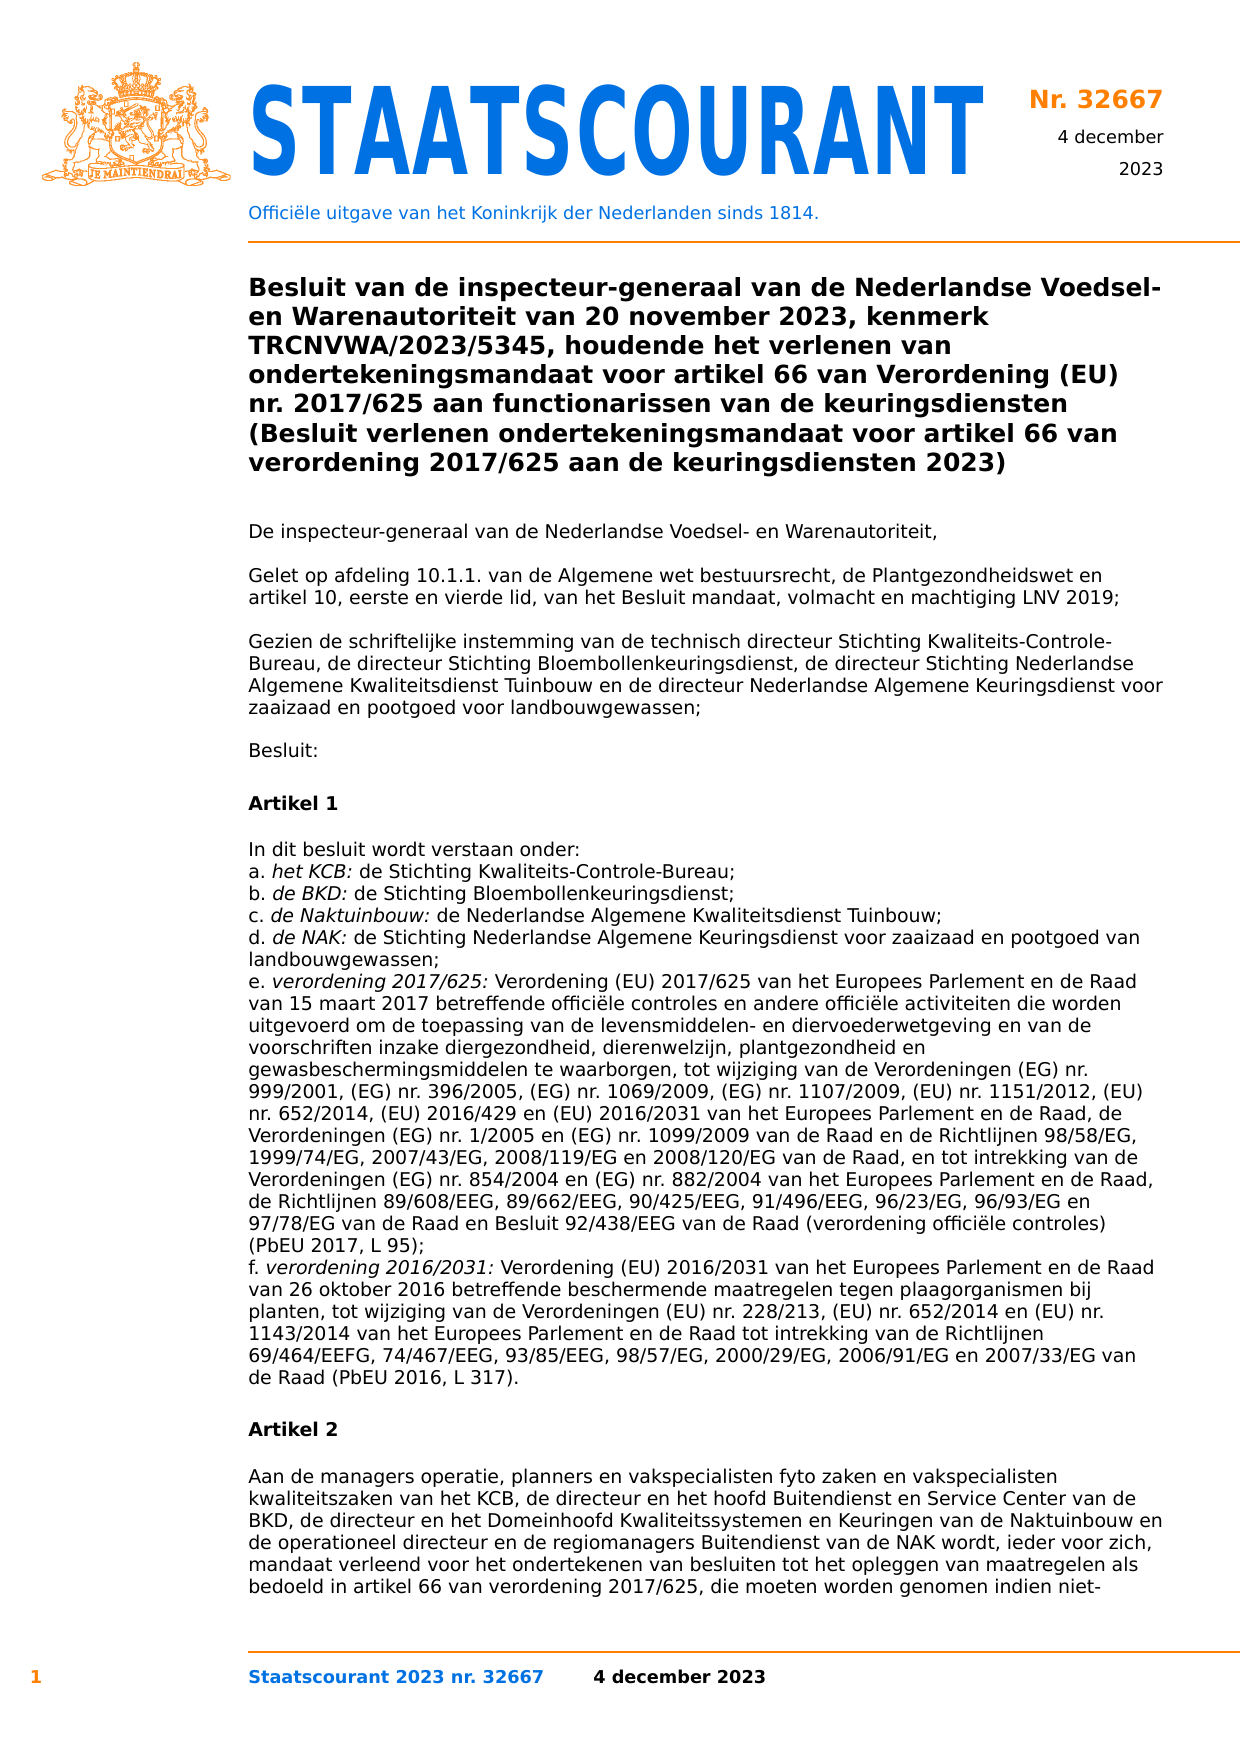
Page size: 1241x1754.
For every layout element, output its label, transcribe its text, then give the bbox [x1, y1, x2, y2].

text f. verordening 2016/2031: Verordening (EU) 2016/2031 van het Europees Parlement en de Raad van 26 oktober 2016 betreffende beschermende maatregelen tegen plaagorganismen bij planten, tot wijziging van de Verordeningen (EU) nr. 228/213, (EU) nr. 652/2014 en (EU) nr. 1143/2014 van het Europees Parlement en de Raad tot intrekking van de Richtlijnen 69/464/EEFG, 74/467/EEG, 93/85/EEG, 98/57/EG, 2000/29/EG, 2006/91/EG en 2007/33/EG van de Raad (PbEU 2016, L 317). [248, 1257, 1163, 1389]
text De inspecteur-generaal van de Nederlandse Voedsel- en Warenautoriteit, [248, 521, 1163, 543]
text e. verordening 2017/625: Verordening (EU) 2017/625 van het Europees Parlement en de Raad van 15 maart 2017 betreffende officiële controles en andere officiële activiteiten die worden uitgevoerd om de toepassing van de levensmiddelen- en diervoederwetgeving en van de voorschriften inzake diergezondheid, dierenwelzijn, plantgezondheid en gewasbeschermingsmiddelen te waarborgen, tot wijziging van de Verordeningen (EG) nr. 999/2001, (EG) nr. 396/2005, (EG) nr. 1069/2009, (EG) nr. 1107/2009, (EU) nr. 1151/2012, (EU) nr. 652/2014, (EU) 2016/429 en (EU) 2016/2031 van het Europees Parlement en de Raad, de Verordeningen (EG) nr. 1/2005 en (EG) nr. 1099/2009 van de Raad en de Richtlijnen 98/58/EG, 1999/74/EG, 2007/43/EG, 2008/119/EG en 2008/120/EG van de Raad, en tot intrekking van de Verordeningen (EG) nr. 854/2004 en (EG) nr. 882/2004 van het Europees Parlement en de Raad, de Richtlijnen 89/608/EEG, 89/662/EEG, 90/425/EEG, 91/496/EEG, 96/23/EG, 96/93/EG en 97/78/EG van de Raad en Besluit 92/438/EEG van de Raad (verordening officiële controles) (PbEU 2017, L 95); [248, 971, 1163, 1257]
table_header Nr. 32667 [998, 62, 1240, 121]
table_header [25, 62, 248, 241]
table_cell 4 december [998, 121, 1240, 153]
text Gelet op afdeling 10.1.1. van de Algemene wet bestuursrecht, de Plantgezondheidswet en artikel 10, eerste en vierde lid, van het Besluit mandaat, volmacht en machtiging LNV 2019; [248, 565, 1163, 609]
text b. de BKD: de Stichting Bloembollenkeuringsdienst; [248, 883, 1163, 905]
subtitle Besluit van de inspecteur-generaal van de Nederlandse Voedsel- en Warenautoriteit van 20 november 2023, kenmerk TRCNVWA/2023/5345, houdende het verlenen van ondertekeningsmandaat voor artikel 66 van Verordening (EU) nr. 2017/625 aan functionarissen van de keuringsdiensten (Besluit verlenen ondertekeningsmandaat voor artikel 66 van verordening 2017/625 aan de keuringsdiensten 2023) [248, 273, 1163, 477]
text a. het KCB: de Stichting Kwaliteits-Controle-Bureau; [248, 861, 1163, 883]
picture [41, 62, 231, 186]
text Gezien de schriftelijke instemming van de technisch directeur Stichting Kwaliteits-Controle-Bureau, de directeur Stichting Bloembollenkeuringsdienst, de directeur Stichting Nederlandse Algemene Kwaliteitsdienst Tuinbouw en de directeur Nederlandse Algemene Keuringsdienst voor zaaizaad en pootgoed voor landbouwgewassen; [248, 631, 1163, 718]
text c. de Naktuinbouw: de Nederlandse Algemene Kwaliteitsdienst Tuinbouw; [248, 905, 1163, 927]
table_cell 2023 [998, 153, 1240, 203]
subtitle Artikel 1 [248, 792, 1163, 814]
text Aan de managers operatie, planners en vakspecialisten fyto zaken en vakspecialisten kwaliteitszaken van het KCB, de directeur en het hoofd Buitendienst en Service Center van de BKD, de directeur en het Domeinhoofd Kwaliteitssystemen en Keuringen van de Naktuinbouw en de operationeel directeur en de regiomanagers Buitendienst van de NAK wordt, ieder voor zich, mandaat verleend voor het ondertekenen van besluiten tot het opleggen van maatregelen als bedoeld in artikel 66 van verordening 2017/625, die moeten worden genomen indien niet- [248, 1466, 1163, 1598]
table_cell Officiële uitgave van het Koninkrijk der Nederlanden sinds 1814. [248, 203, 1240, 241]
subtitle Artikel 2 [248, 1419, 1163, 1441]
text d. de NAK: de Stichting Nederlandse Algemene Keuringsdienst voor zaaizaad en pootgoed van landbouwgewassen; [248, 927, 1163, 971]
text Besluit: [248, 740, 1163, 762]
text In dit besluit wordt verstaan onder: [248, 839, 1163, 861]
table_header STAATSCOURANT [248, 62, 998, 203]
